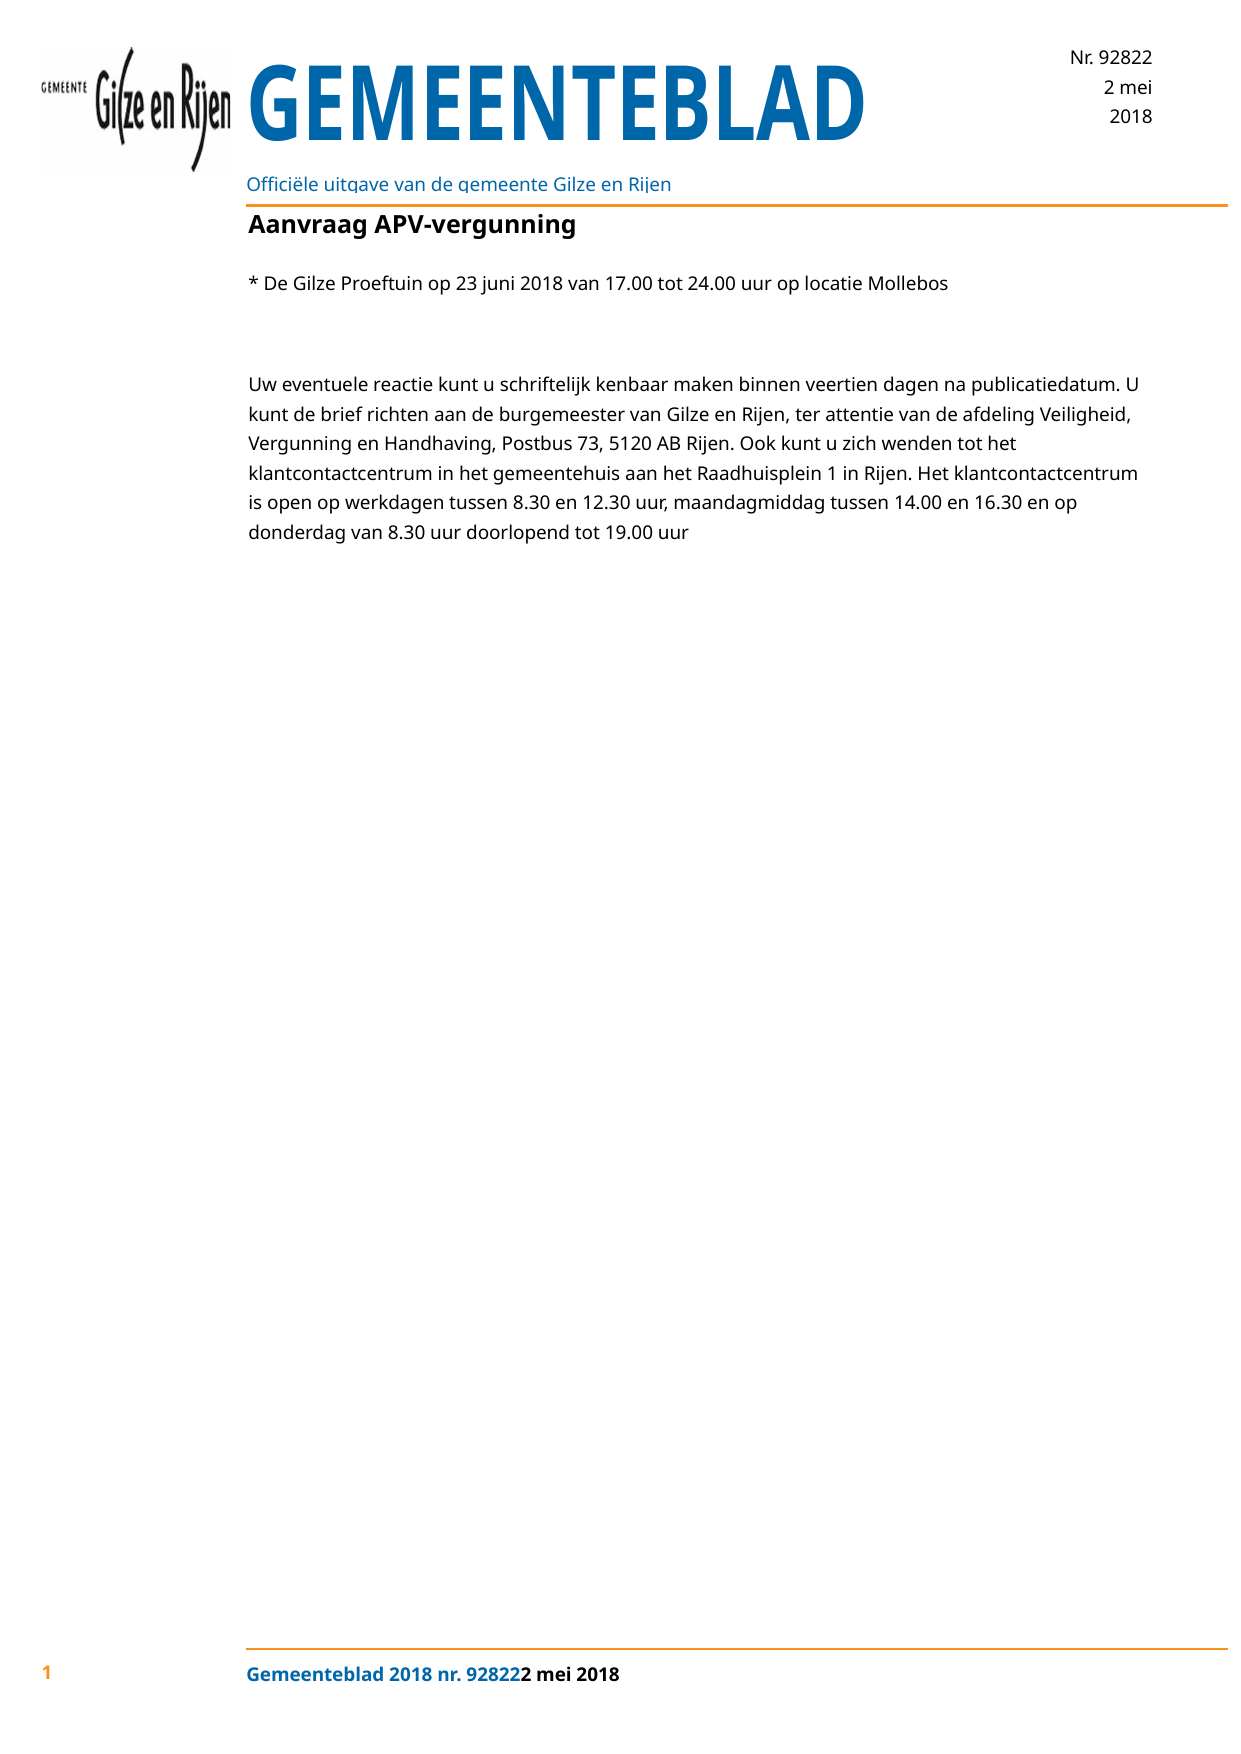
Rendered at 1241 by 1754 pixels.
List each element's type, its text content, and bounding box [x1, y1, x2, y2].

text * De Gilze Proeftuin op 23 juni 2018 van 17.00 tot 24.00 uur op locatie Mollebos [248, 270, 1152, 296]
text Uw eventuele reactie kunt u schriftelijk kenbaar maken binnen veertien dagen na publicatiedatum. U kunt de brief richten aan de burgemeester van Gilze en Rijen, ter attentie van de afdeling Veiligheid, Vergunning en Handhaving, Postbus 73, 5120 AB Rijen. Ook kunt u zich wenden tot het klantcontactcentrum in het gemeentehuis aan het Raadhuisplein 1 in Rijen. Het klantcontactcentrum is open op werkdagen tussen 8.30 en 12.30 uur, maandagmiddag tussen 14.00 en 16.30 en op donderdag van 8.30 uur doorlopend tot 19.00 uur [248, 371, 1152, 545]
text Aanvraag APV-vergunning [248, 207, 1152, 241]
picture [41, 47, 231, 172]
